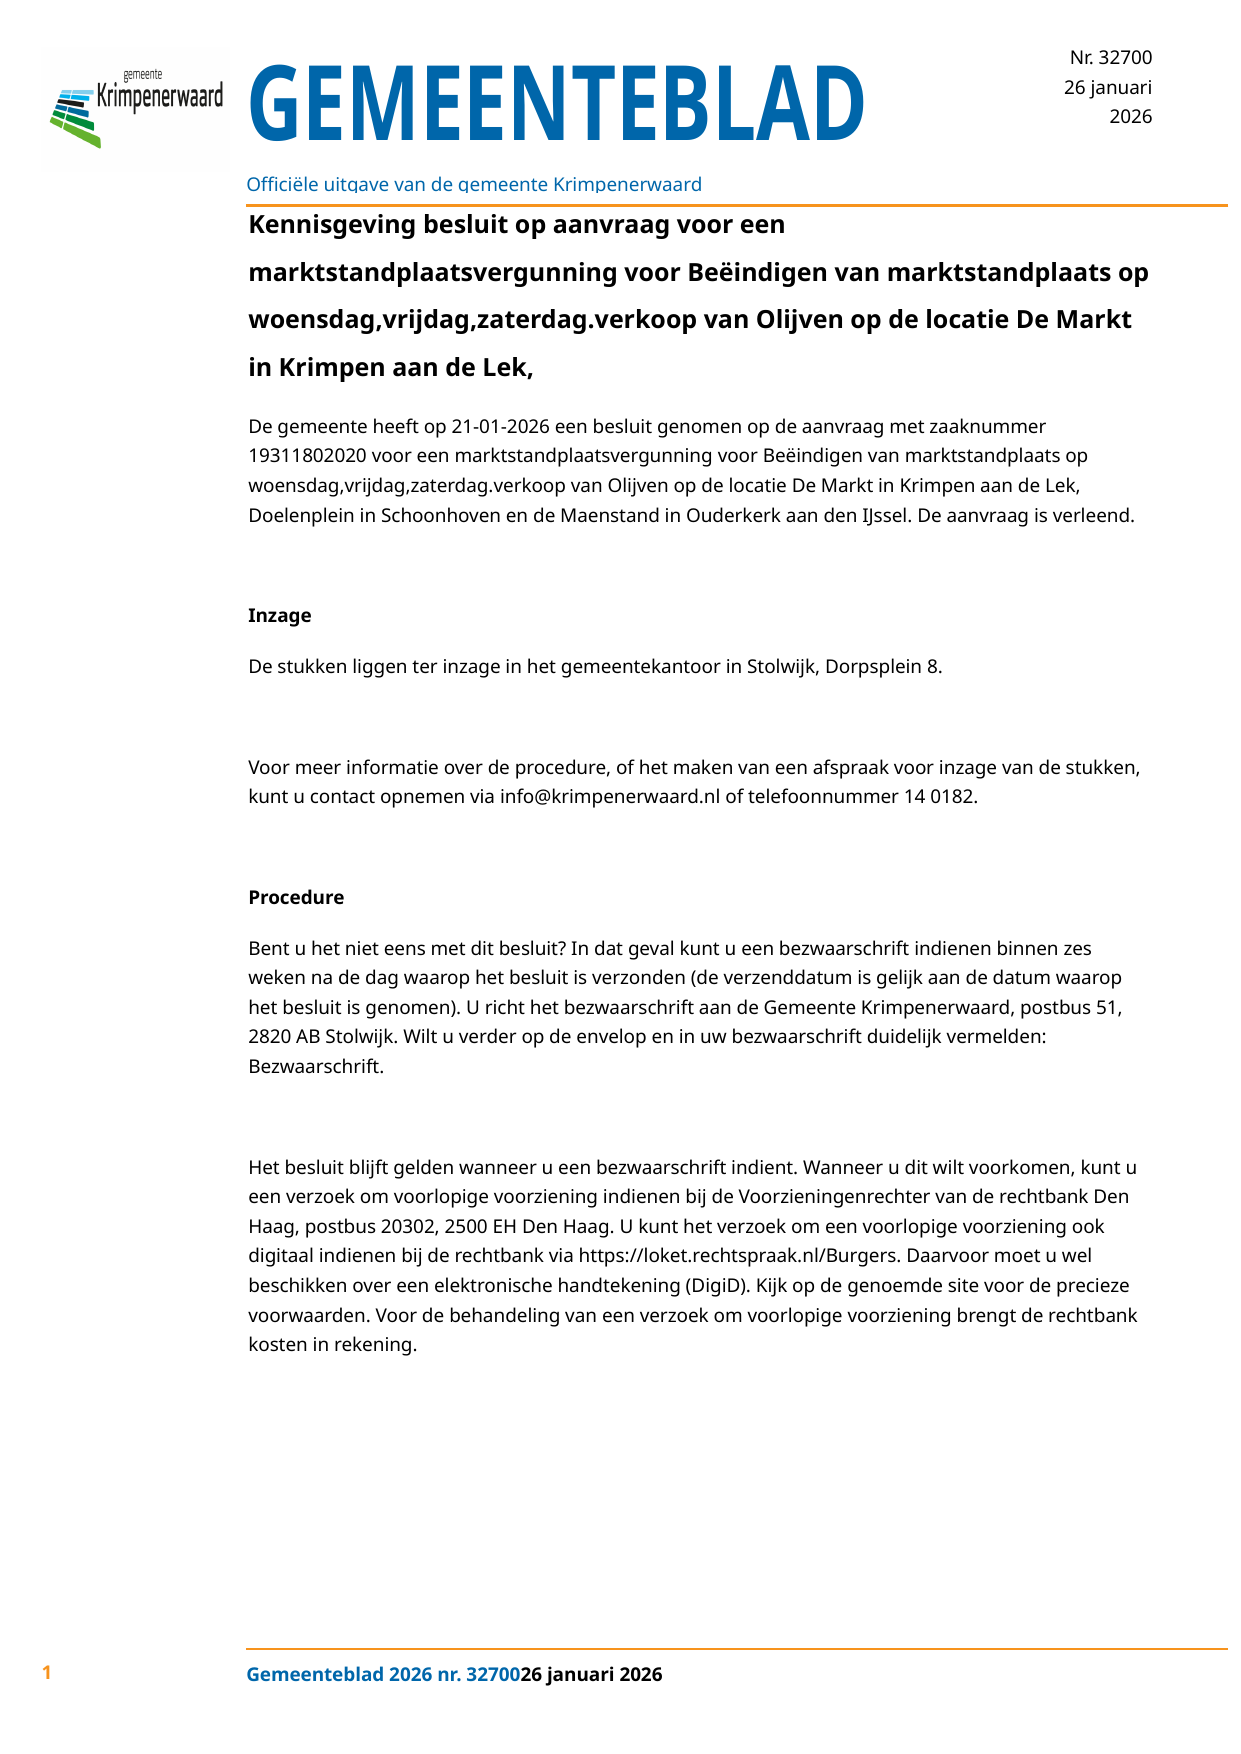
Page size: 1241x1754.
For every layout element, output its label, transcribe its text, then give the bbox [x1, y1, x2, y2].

text Voor meer informatie over de procedure, of het maken van een afspraak voor inzage van de stukken, kunt u contact opnemen via info@krimpenerwaard.nl of telefoonnummer 14 0182. [248, 754, 1152, 809]
text De stukken liggen ter inzage in het gemeentekantoor in Stolwijk, Dorpsplein 8. [248, 653, 1152, 679]
text Procedure [248, 884, 1152, 910]
text Kennisgeving besluit op aanvraag voor een marktstandplaatsvergunning voor Beëindigen van marktstandplaats op woensdag,vrijdag,zaterdag.verkoop van Olijven op de locatie De Markt in Krimpen aan de Lek, [248, 207, 1152, 384]
text Bent u het niet eens met dit besluit? In dat geval kunt u een bezwaarschrift indienen binnen zes weken na de dag waarop het besluit is verzonden (de verzenddatum is gelijk aan de datum waarop het besluit is genomen). U richt het bezwaarschrift aan de Gemeente Krimpenerwaard, postbus 51, 2820 AB Stolwijk. Wilt u verder op de envelop en in uw bezwaarschrift duidelijk vermelden: Bezwaarschrift. [248, 935, 1152, 1079]
text Het besluit blijft gelden wanneer u een bezwaarschrift indient. Wanneer u dit wilt voorkomen, kunt u een verzoek om voorlopige voorziening indienen bij de Voorzieningenrechter van de rechtbank Den Haag, postbus 20302, 2500 EH Den Haag. U kunt het verzoek om een voorlopige voorziening ook digitaal indienen bij de rechtbank via https://loket.rechtspraak.nl/Burgers. Daarvoor moet u wel beschikken over een elektronische handtekening (DigiD). Kijk op de genoemde site voor de precieze voorwaarden. Voor de behandeling van een verzoek om voorlopige voorziening brengt de rechtbank kosten in rekening. [248, 1154, 1152, 1357]
text Inzage [248, 603, 1152, 628]
picture [41, 47, 231, 172]
text De gemeente heeft op 21-01-2026 een besluit genomen op de aanvraag met zaaknummer 19311802020 voor een marktstandplaatsvergunning voor Beëindigen van marktstandplaats op woensdag,vrijdag,zaterdag.verkoop van Olijven op de locatie De Markt in Krimpen aan de Lek, Doelenplein in Schoonhoven en de Maenstand in Ouderkerk aan den IJssel. De aanvraag is verleend. [248, 413, 1152, 528]
